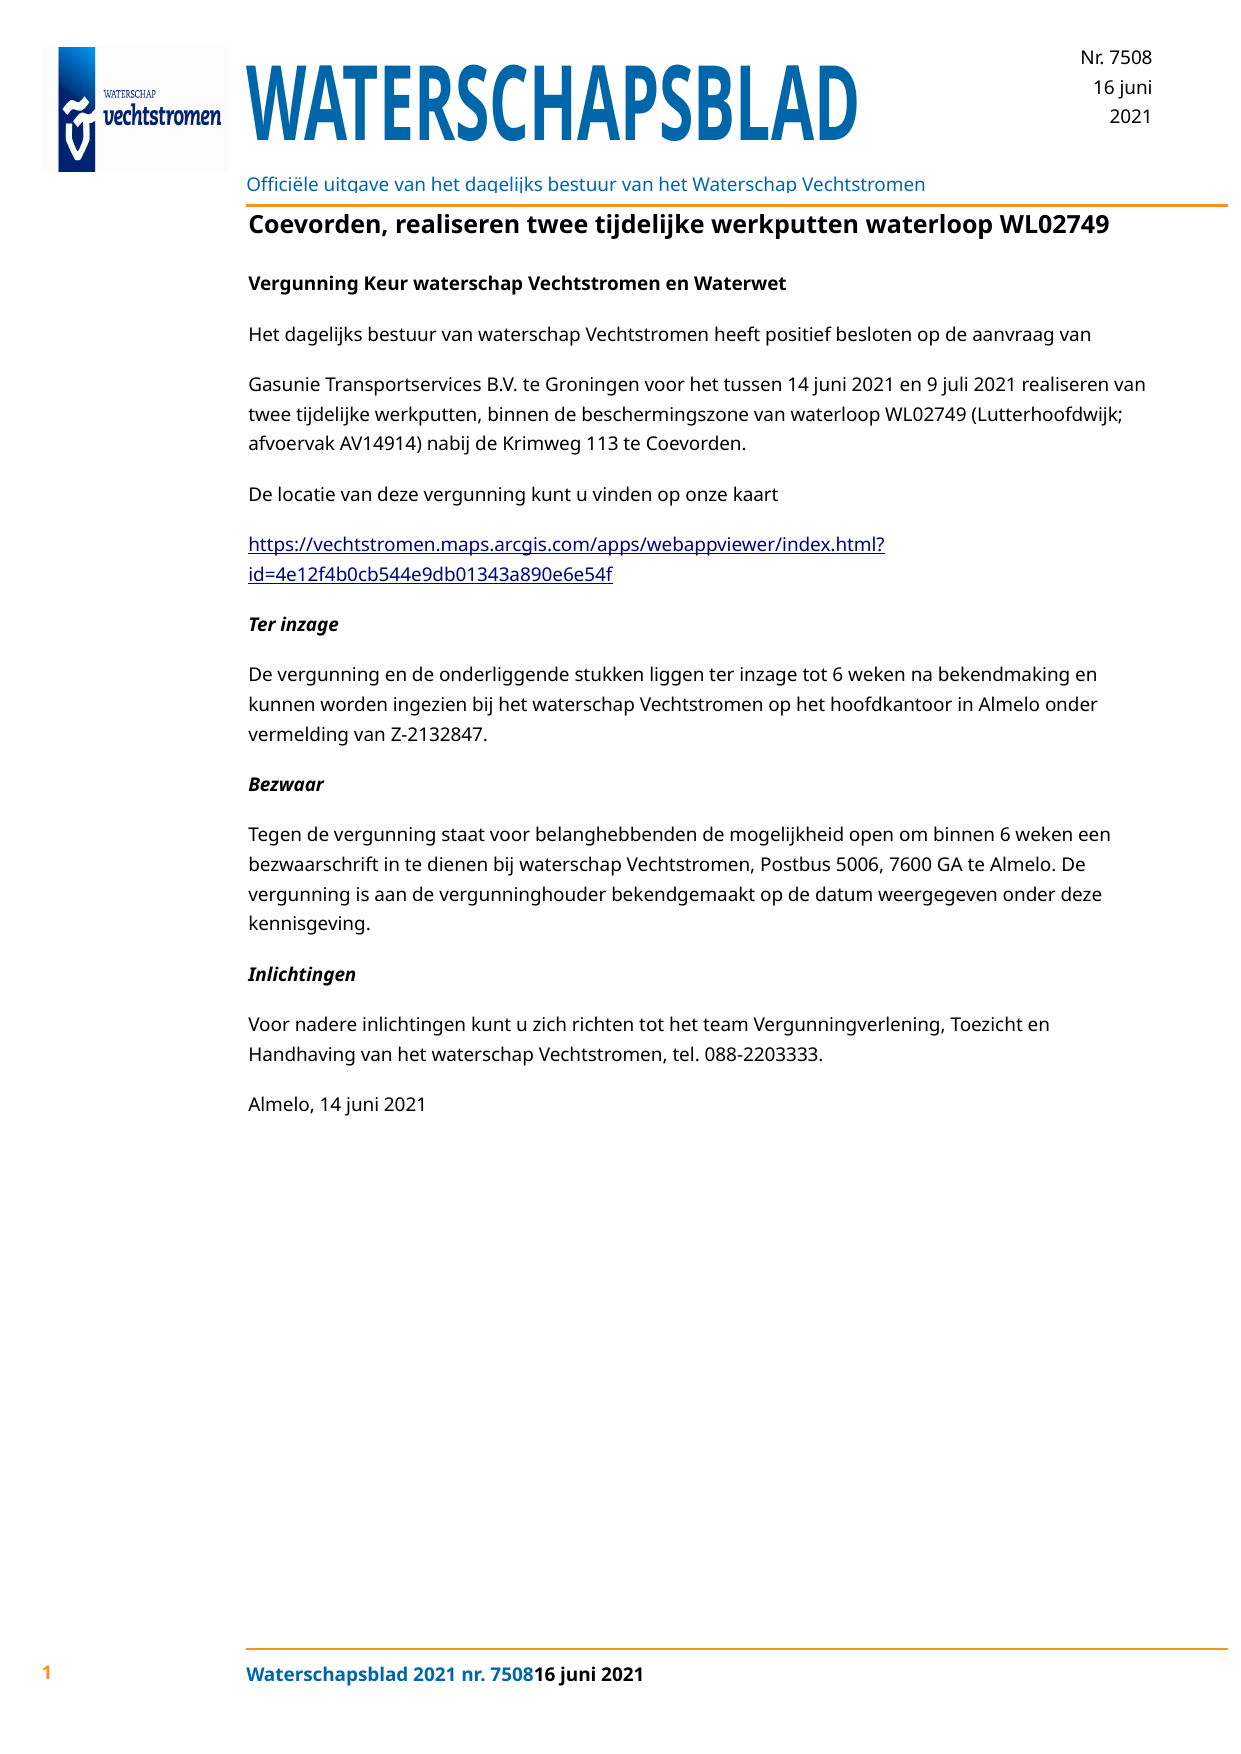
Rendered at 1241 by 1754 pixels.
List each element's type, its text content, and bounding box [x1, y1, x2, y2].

text Almelo, 14 juni 2021 [248, 1091, 1152, 1117]
text De locatie van deze vergunning kunt u vinden op onze kaart [248, 481, 1152, 506]
picture [41, 47, 231, 172]
text De vergunning en de onderliggende stukken liggen ter inzage tot 6 weken na bekendmaking en kunnen worden ingezien bij het waterschap Vechtstromen op het hoofdkantoor in Almelo onder vermelding van Z-2132847. [248, 662, 1152, 746]
text Bezwaar [248, 771, 1152, 797]
text Gasunie Transportservices B.V. te Groningen voor het tussen 14 juni 2021 en 9 juli 2021 realiseren van twee tijdelijke werkputten, binnen de beschermingszone van waterloop WL02749 (Lutterhoofdwijk; afvoervak AV14914) nabij de Krimweg 113 te Coevorden. [248, 371, 1152, 456]
text Coevorden, realiseren twee tijdelijke werkputten waterloop WL02749 [248, 207, 1152, 241]
text Tegen de vergunning staat voor belanghebbenden de mogelijkheid open om binnen 6 weken een bezwaarschrift in te dienen bij waterschap Vechtstromen, Postbus 5006, 7600 GA te Almelo. De vergunning is aan de vergunninghouder bekendgemaakt op de datum weergegeven onder deze kennisgeving. [248, 822, 1152, 936]
text Voor nadere inlichtingen kunt u zich richten tot het team Vergunningverlening, Toezicht en Handhaving van het waterschap Vechtstromen, tel. 088-2203333. [248, 1011, 1152, 1066]
text Inlichtingen [248, 961, 1152, 986]
text https://vechtstromen.maps.arcgis.com/apps/webappviewer/index.html?id=4e12f4b0cb544e9db01343a890e6e54f [248, 531, 1152, 586]
text Vergunning Keur waterschap Vechtstromen en Waterwet [248, 270, 1152, 296]
text Ter inzage [248, 611, 1152, 637]
text Het dagelijks bestuur van waterschap Vechtstromen heeft positief besloten op de aanvraag van [248, 321, 1152, 346]
